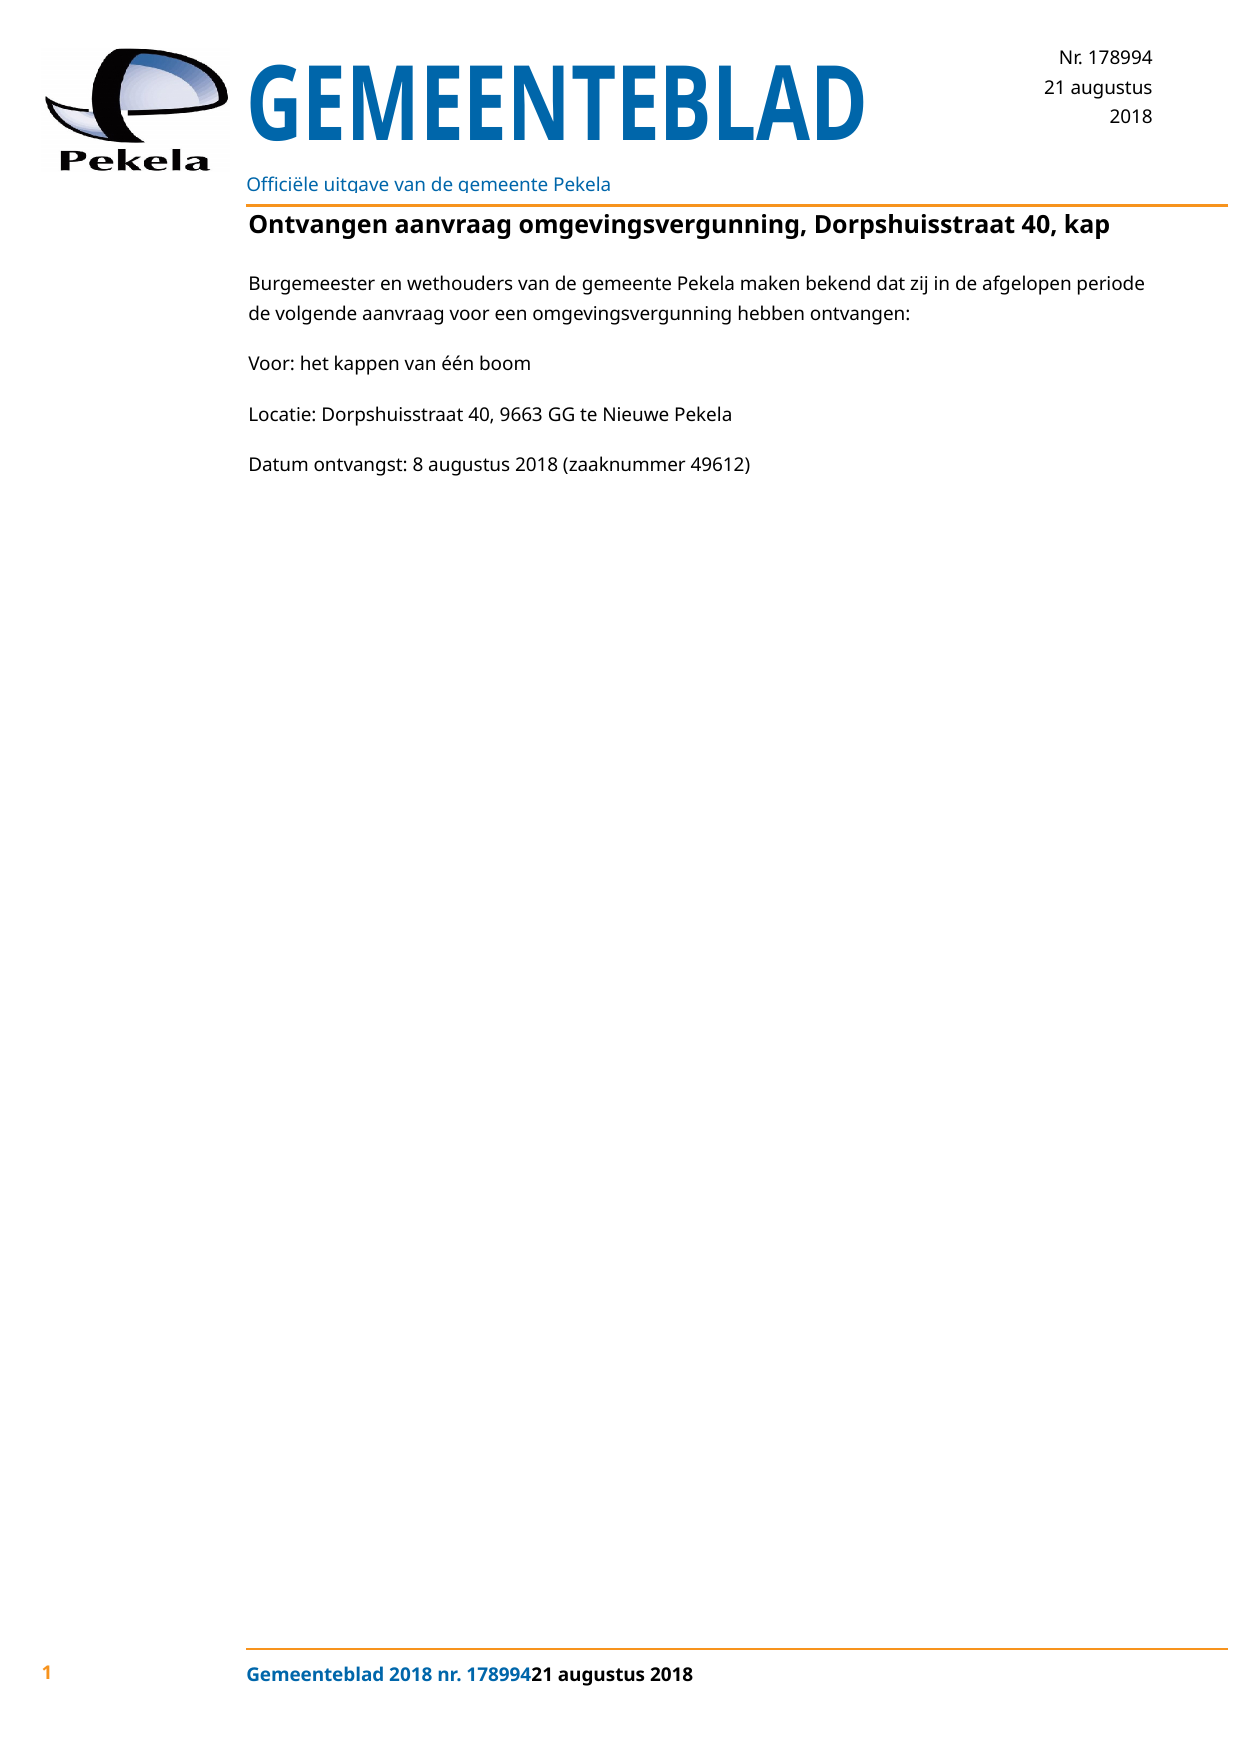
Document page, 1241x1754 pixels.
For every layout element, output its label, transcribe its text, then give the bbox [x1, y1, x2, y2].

text Ontvangen aanvraag omgevingsvergunning, Dorpshuisstraat 40, kap [248, 207, 1152, 241]
picture [41, 47, 231, 172]
text Locatie: Dorpshuisstraat 40, 9663 GG te Nieuwe Pekela [248, 401, 1152, 426]
text Burgemeester en wethouders van de gemeente Pekela maken bekend dat zij in de afgelopen periode de volgende aanvraag voor een omgevingsvergunning hebben ontvangen: [248, 270, 1152, 326]
text Voor: het kappen van één boom [248, 350, 1152, 376]
text Datum ontvangst: 8 augustus 2018 (zaaknummer 49612) [248, 451, 1152, 477]
